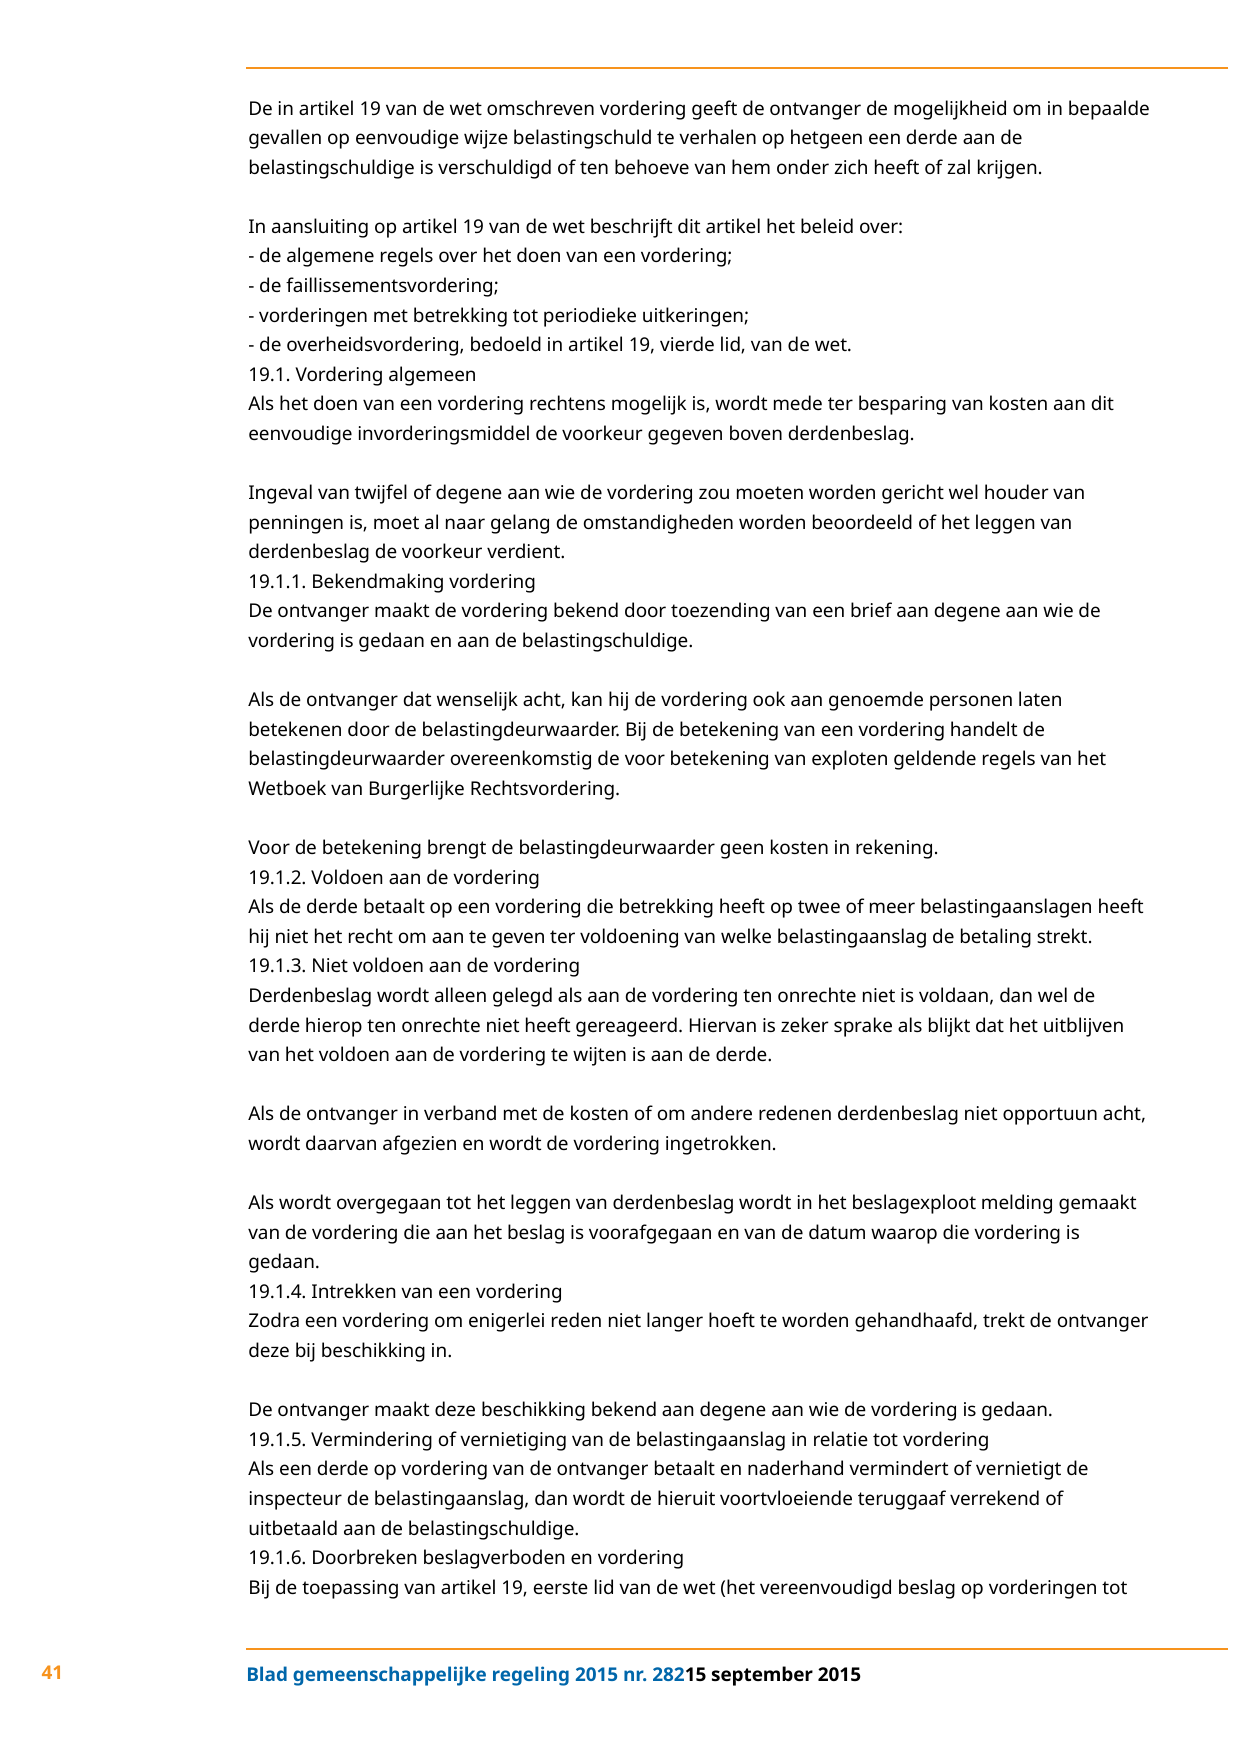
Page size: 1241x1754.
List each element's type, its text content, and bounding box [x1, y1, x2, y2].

text In aansluiting op artikel 19 van de wet beschrijft dit artikel het beleid over: [248, 213, 1152, 239]
picture [41, 47, 231, 172]
text 19.1.1. Bekendmaking vordering [248, 568, 1152, 594]
text Als een derde op vordering van de ontvanger betaalt en naderhand vermindert of vernietigt de inspecteur de belastingaanslag, dan wordt de hieruit voortvloeiende teruggaaf verrekend of uitbetaald aan de belastingschuldige. [248, 1456, 1152, 1541]
text 19.1.6. Doorbreken beslagverboden en vordering [248, 1544, 1152, 1570]
text - vorderingen met betrekking tot periodieke uitkeringen; [248, 302, 1152, 328]
text 19.1.5. Vermindering of vernietiging van de belastingaanslag in relatie tot vordering [248, 1426, 1152, 1452]
text Als de ontvanger dat wenselijk acht, kan hij de vordering ook aan genoemde personen laten betekenen door de belastingdeurwaarder. Bij de betekening van een vordering handelt de belastingdeurwaarder overeenkomstig de voor betekening van exploten geldende regels van het Wetboek van Burgerlijke Rechtsvordering. [248, 686, 1152, 801]
text Als de derde betaalt op een vordering die betrekking heeft op twee of meer belastingaanslagen heeft hij niet het recht om aan te geven ter voldoening van welke belastingaanslag de betaling strekt. [248, 893, 1152, 949]
text De in artikel 19 van de wet omschreven vordering geeft de ontvanger de mogelijkheid om in bepaalde gevallen op eenvoudige wijze belastingschuld te verhalen op hetgeen een derde aan de belastingschuldige is verschuldigd of ten behoeve van hem onder zich heeft of zal krijgen. [248, 95, 1152, 180]
text Voor de betekening brengt de belastingdeurwaarder geen kosten in rekening. [248, 834, 1152, 860]
text - de algemene regels over het doen van een vordering; [248, 243, 1152, 268]
text 19.1.4. Intrekken van een vordering [248, 1278, 1152, 1304]
text Als het doen van een vordering rechtens mogelijk is, wordt mede ter besparing van kosten aan dit eenvoudige invorderingsmiddel de voorkeur gegeven boven derdenbeslag. [248, 391, 1152, 446]
text - de faillissementsvordering; [248, 272, 1152, 298]
text Zodra een vordering om enigerlei reden niet langer hoeft te worden gehandhaafd, trekt de ontvanger deze bij beschikking in. [248, 1308, 1152, 1363]
text Als wordt overgegaan tot het leggen van derdenbeslag wordt in het beslagexploot melding gemaakt van de vordering die aan het beslag is voorafgegaan en van de datum waarop die vordering is gedaan. [248, 1189, 1152, 1274]
text Ingeval van twijfel of degene aan wie de vordering zou moeten worden gericht wel houder van penningen is, moet al naar gelang de omstandigheden worden beoordeeld of het leggen van derdenbeslag de voorkeur verdient. [248, 479, 1152, 564]
text 19.1.2. Voldoen aan de vordering [248, 864, 1152, 890]
text - de overheidsvordering, bedoeld in artikel 19, vierde lid, van de wet. [248, 331, 1152, 357]
text De ontvanger maakt de vordering bekend door toezending van een brief aan degene aan wie de vordering is gedaan en aan de belastingschuldige. [248, 598, 1152, 653]
text Bij de toepassing van artikel 19, eerste lid van de wet (het vereenvoudigd beslag op vorderingen tot [248, 1574, 1152, 1600]
text De ontvanger maakt deze beschikking bekend aan degene aan wie de vordering is gedaan. [248, 1396, 1152, 1422]
text 19.1.3. Niet voldoen aan de vordering [248, 953, 1152, 978]
text 19.1. Vordering algemeen [248, 361, 1152, 387]
text Als de ontvanger in verband met de kosten of om andere redenen derdenbeslag niet opportuun acht, wordt daarvan afgezien en wordt de vordering ingetrokken. [248, 1101, 1152, 1156]
text Derdenbeslag wordt alleen gelegd als aan de vordering ten onrechte niet is voldaan, dan wel de derde hierop ten onrechte niet heeft gereageerd. Hiervan is zeker sprake als blijkt dat het uitblijven van het voldoen aan de vordering te wijten is aan de derde. [248, 982, 1152, 1067]
